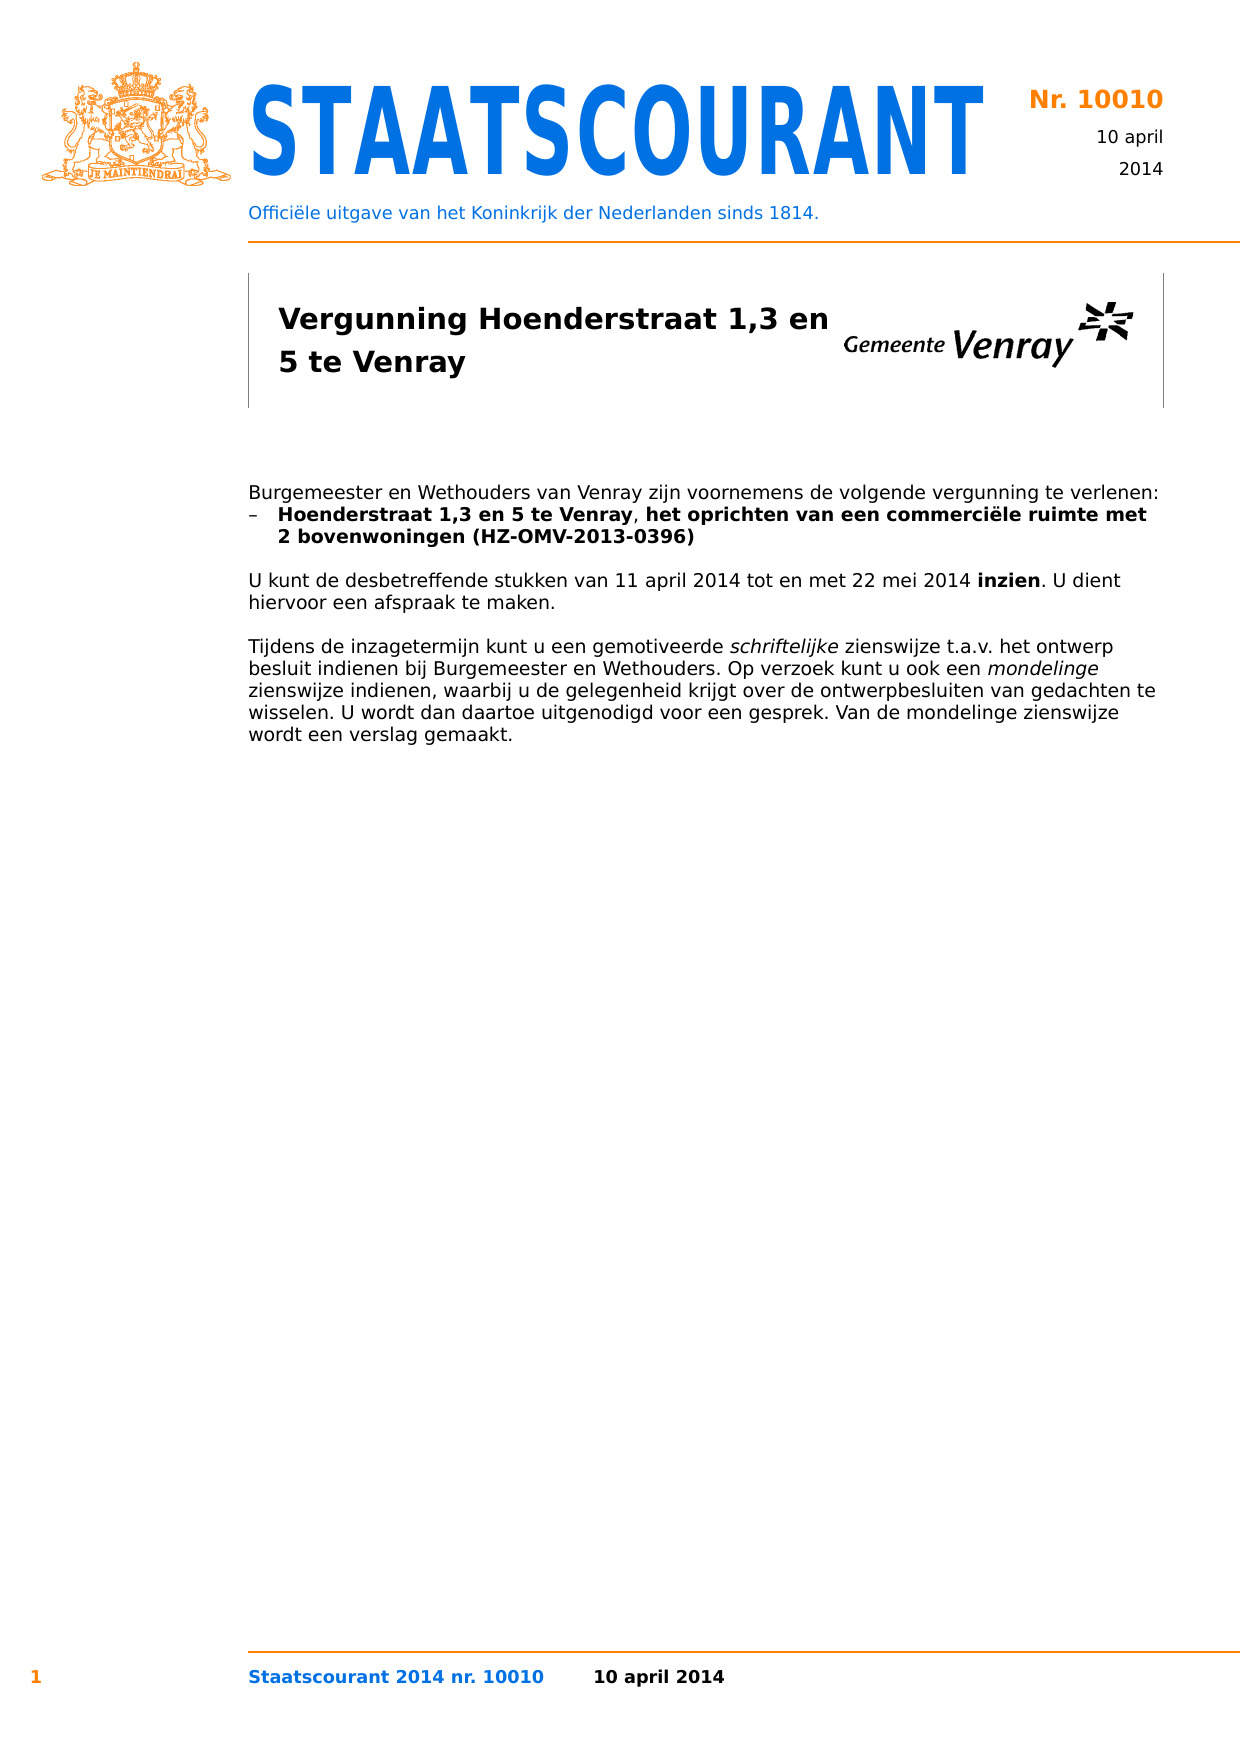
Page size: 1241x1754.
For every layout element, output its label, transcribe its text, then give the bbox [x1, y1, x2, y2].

table_cell 2014 [998, 153, 1240, 203]
subtitle Vergunning Hoenderstraat 1,3 en 5 te Venray [249, 273, 1163, 408]
text U kunt de desbetreffende stukken van 11 april 2014 tot en met 22 mei 2014 inzien. U dient hiervoor een afspraak te maken. [248, 570, 1163, 614]
text – Hoenderstraat 1,3 en 5 te Venray, het oprichten van een commerciële ruimte met 2 bovenwoningen (HZ-OMV-2013-0396) [248, 504, 1163, 548]
table_header STAATSCOURANT [248, 62, 998, 203]
text Tijdens de inzagetermijn kunt u een gemotiveerde schriftelijke zienswijze t.a.v. het ontwerp besluit indienen bij Burgemeester en Wethouders. Op verzoek kunt u ook een mondelinge zienswijze indienen, waarbij u de gelegenheid krijgt over de ontwerpbesluiten van gedachten te wisselen. U wordt dan daartoe uitgenodigd voor een gesprek. Van de mondelinge zienswijze wordt een verslag gemaakt. [248, 636, 1163, 746]
table_cell Officiële uitgave van het Koninkrijk der Nederlanden sinds 1814. [248, 203, 1240, 241]
table_cell 10 april [998, 121, 1240, 153]
picture [844, 302, 1134, 368]
picture [41, 62, 231, 186]
table_header [25, 62, 248, 241]
text Burgemeester en Wethouders van Venray zijn voornemens de volgende vergunning te verlenen: [248, 482, 1163, 504]
table_header Nr. 10010 [998, 62, 1240, 121]
